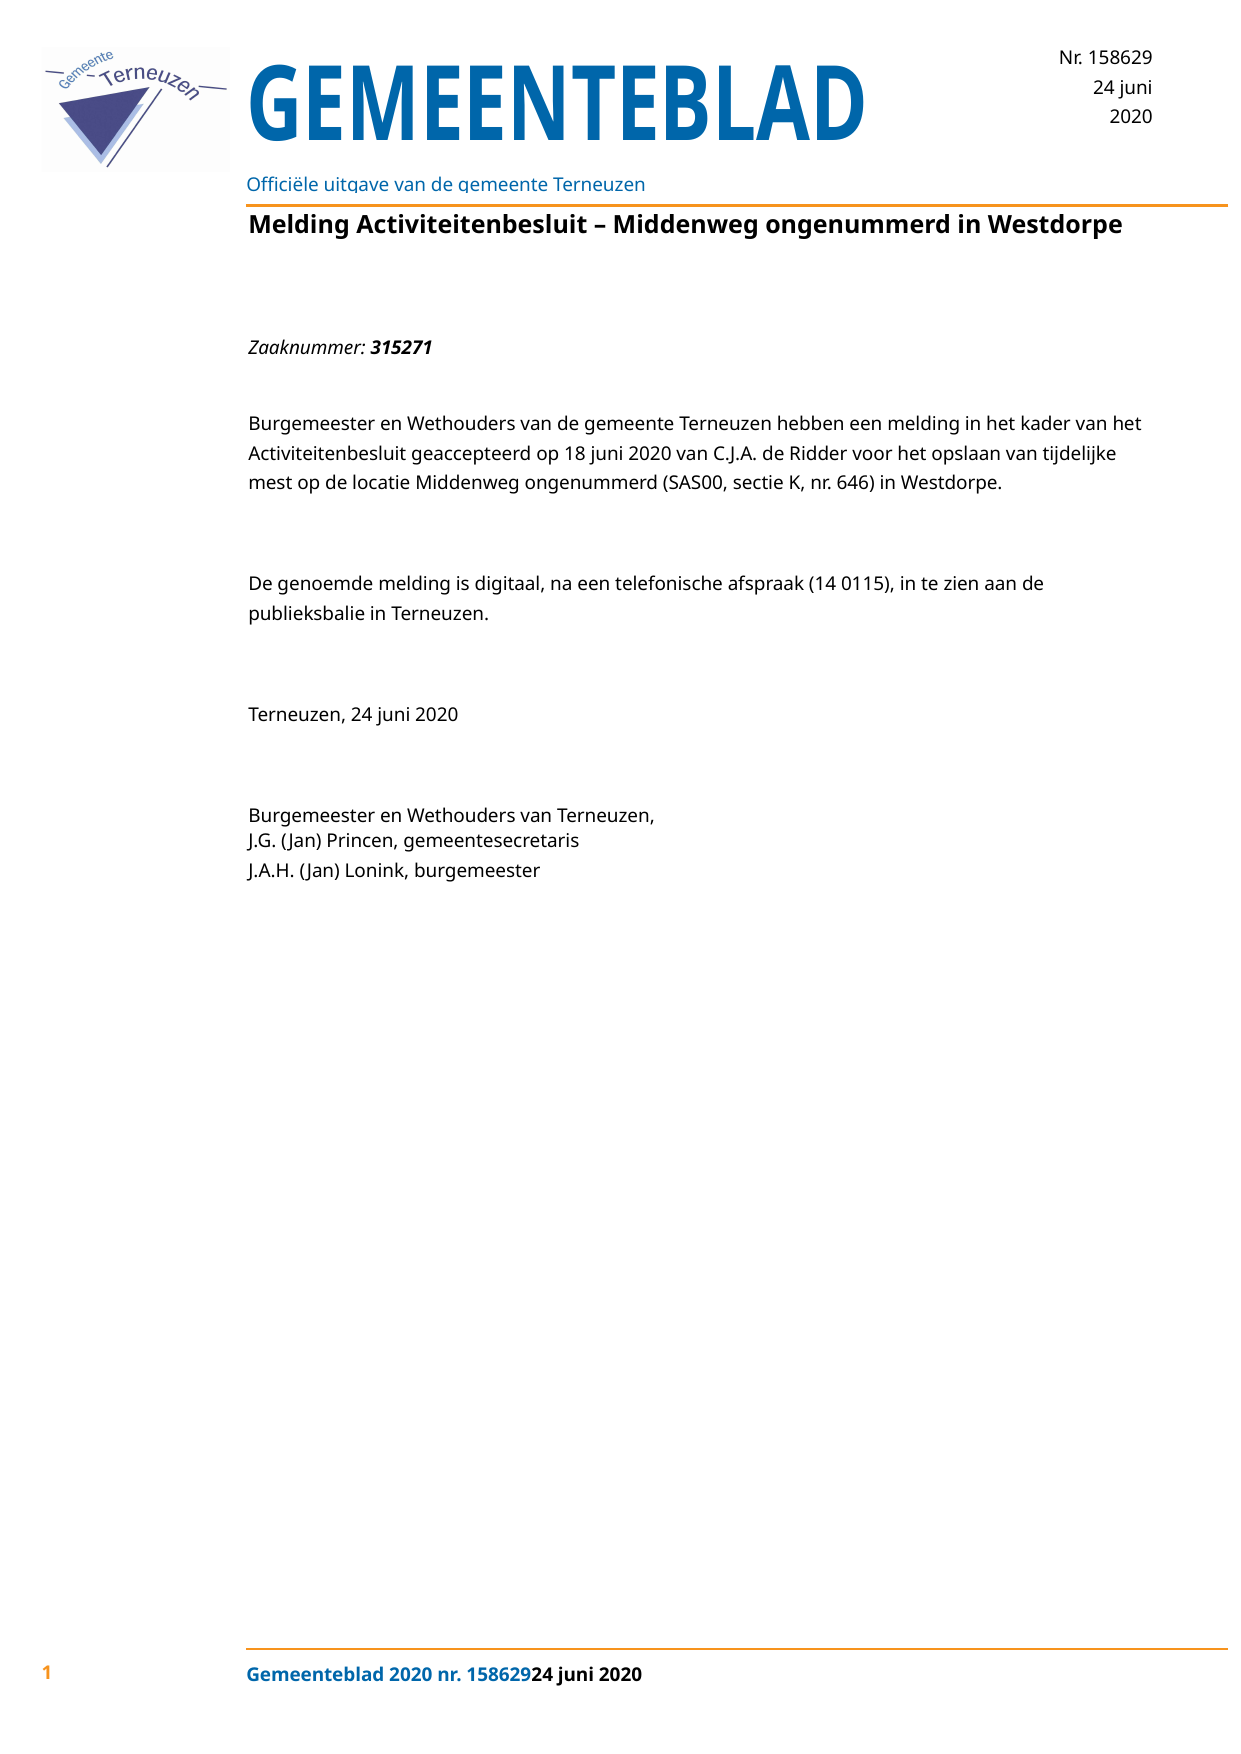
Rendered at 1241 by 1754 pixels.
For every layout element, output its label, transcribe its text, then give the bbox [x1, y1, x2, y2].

picture [41, 47, 231, 172]
table_cell J.G. (Jan) Princen, gemeentesecretaris J.A.H. (Jan) Lonink, burgemeester [248, 828, 700, 883]
table_cell [700, 828, 1152, 883]
text Terneuzen, 24 juni 2020 [248, 701, 1152, 727]
text Burgemeester en Wethouders van de gemeente Terneuzen hebben een melding in het kader van het Activiteitenbesluit geaccepteerd op 18 juni 2020 van C.J.A. de Ridder voor het opslaan van tijdelijke mest op de locatie Middenweg ongenummerd (SAS00, sectie K, nr. 646) in Westdorpe. [248, 410, 1152, 495]
table_header Burgemeester en Wethouders van Terneuzen, [248, 802, 1152, 827]
table_cell [700, 909, 1152, 934]
table_cell [248, 909, 700, 934]
text Melding Activiteitenbesluit – Middenweg ongenummerd in Westdorpe [248, 207, 1152, 241]
text De genoemde melding is digitaal, na een telefonische afspraak (14 0115), in te zien aan de publieksbalie in Terneuzen. [248, 570, 1152, 626]
table_cell [248, 883, 1152, 908]
text Zaaknummer: 315271 [248, 334, 1152, 360]
